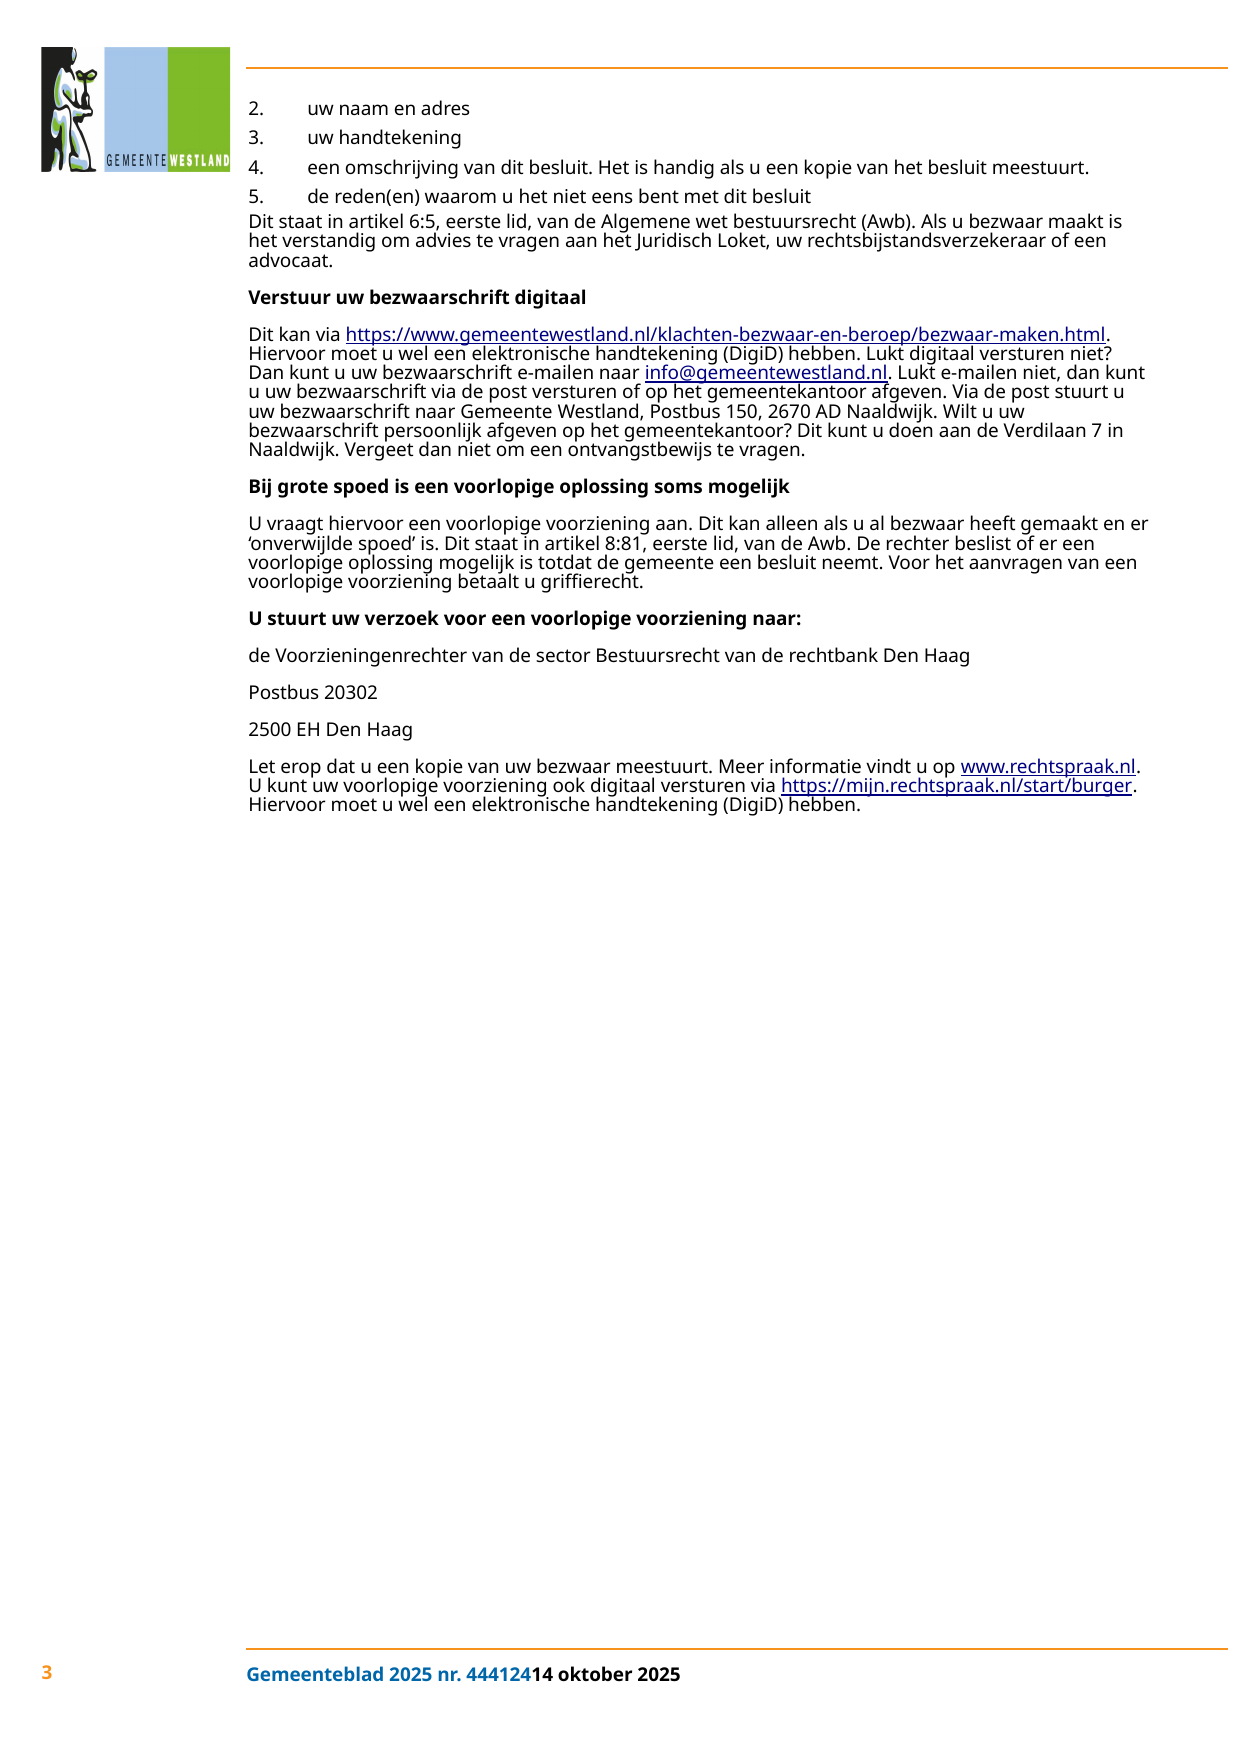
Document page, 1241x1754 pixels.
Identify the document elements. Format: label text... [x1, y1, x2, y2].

text Verstuur uw bezwaarschrift digitaal [248, 289, 1152, 308]
text Dit kan via https://www.gemeentewestland.nl/klachten-bezwaar-en-beroep/bezwaar-maken.html. Hiervoor moet u wel een elektronische handtekening (DigiD) hebben. Lukt digitaal versturen niet? Dan kunt u uw bezwaarschrift e-mailen naar info@gemeentewestland.nl. Lukt e-mailen niet, dan kunt u uw bezwaarschrift via de post versturen of op het gemeentekantoor afgeven. Via de post stuurt u uw bezwaarschrift naar Gemeente Westland, Postbus 150, 2670 AD Naaldwijk. Wilt u uw bezwaarschrift persoonlijk afgeven op het gemeentekantoor? Dit kunt u doen aan de Verdilaan 7 in Naaldwijk. Vergeet dan niet om een ontvangstbewijs te vragen. [248, 326, 1152, 461]
list de reden(en) waarom u het niet eens bent met dit besluit [248, 183, 1152, 209]
picture [41, 47, 231, 172]
text Bij grote spoed is een voorlopige oplossing soms mogelijk [248, 478, 1152, 497]
text 2500 EH Den Haag [248, 721, 1152, 740]
list een omschrijving van dit besluit. Het is handig als u een kopie van het besluit meestuurt. [248, 154, 1152, 180]
text U vraagt hiervoor een voorlopige voorziening aan. Dit kan alleen als u al bezwaar heeft gemaakt en er ‘onverwijlde spoed’ is. Dit staat in artikel 8:81, eerste lid, van de Awb. De rechter beslist of er een voorlopige oplossing mogelijk is totdat de gemeente een besluit neemt. Voor het aanvragen van een voorlopige voorziening betaalt u griffierecht. [248, 515, 1152, 592]
text Dit staat in artikel 6:5, eerste lid, van de Algemene wet bestuursrecht (Awb). Als u bezwaar maakt is het verstandig om advies te vragen aan het Juridisch Loket, uw rechtsbijstandsverzekeraar of een advocaat. [248, 213, 1152, 271]
text de Voorzieningenrechter van de sector Bestuursrecht van de rechtbank Den Haag [248, 647, 1152, 666]
text Postbus 20302 [248, 684, 1152, 703]
list uw naam en adres [248, 95, 1152, 121]
list uw handtekening [248, 124, 1152, 150]
text Let erop dat u een kopie van uw bezwaar meestuurt. Meer informatie vindt u op www.rechtspraak.nl. U kunt uw voorlopige voorziening ook digitaal versturen via https://mijn.rechtspraak.nl/start/burger. Hiervoor moet u wel een elektronische handtekening (DigiD) hebben. [248, 758, 1152, 816]
text U stuurt uw verzoek voor een voorlopige voorziening naar: [248, 610, 1152, 629]
